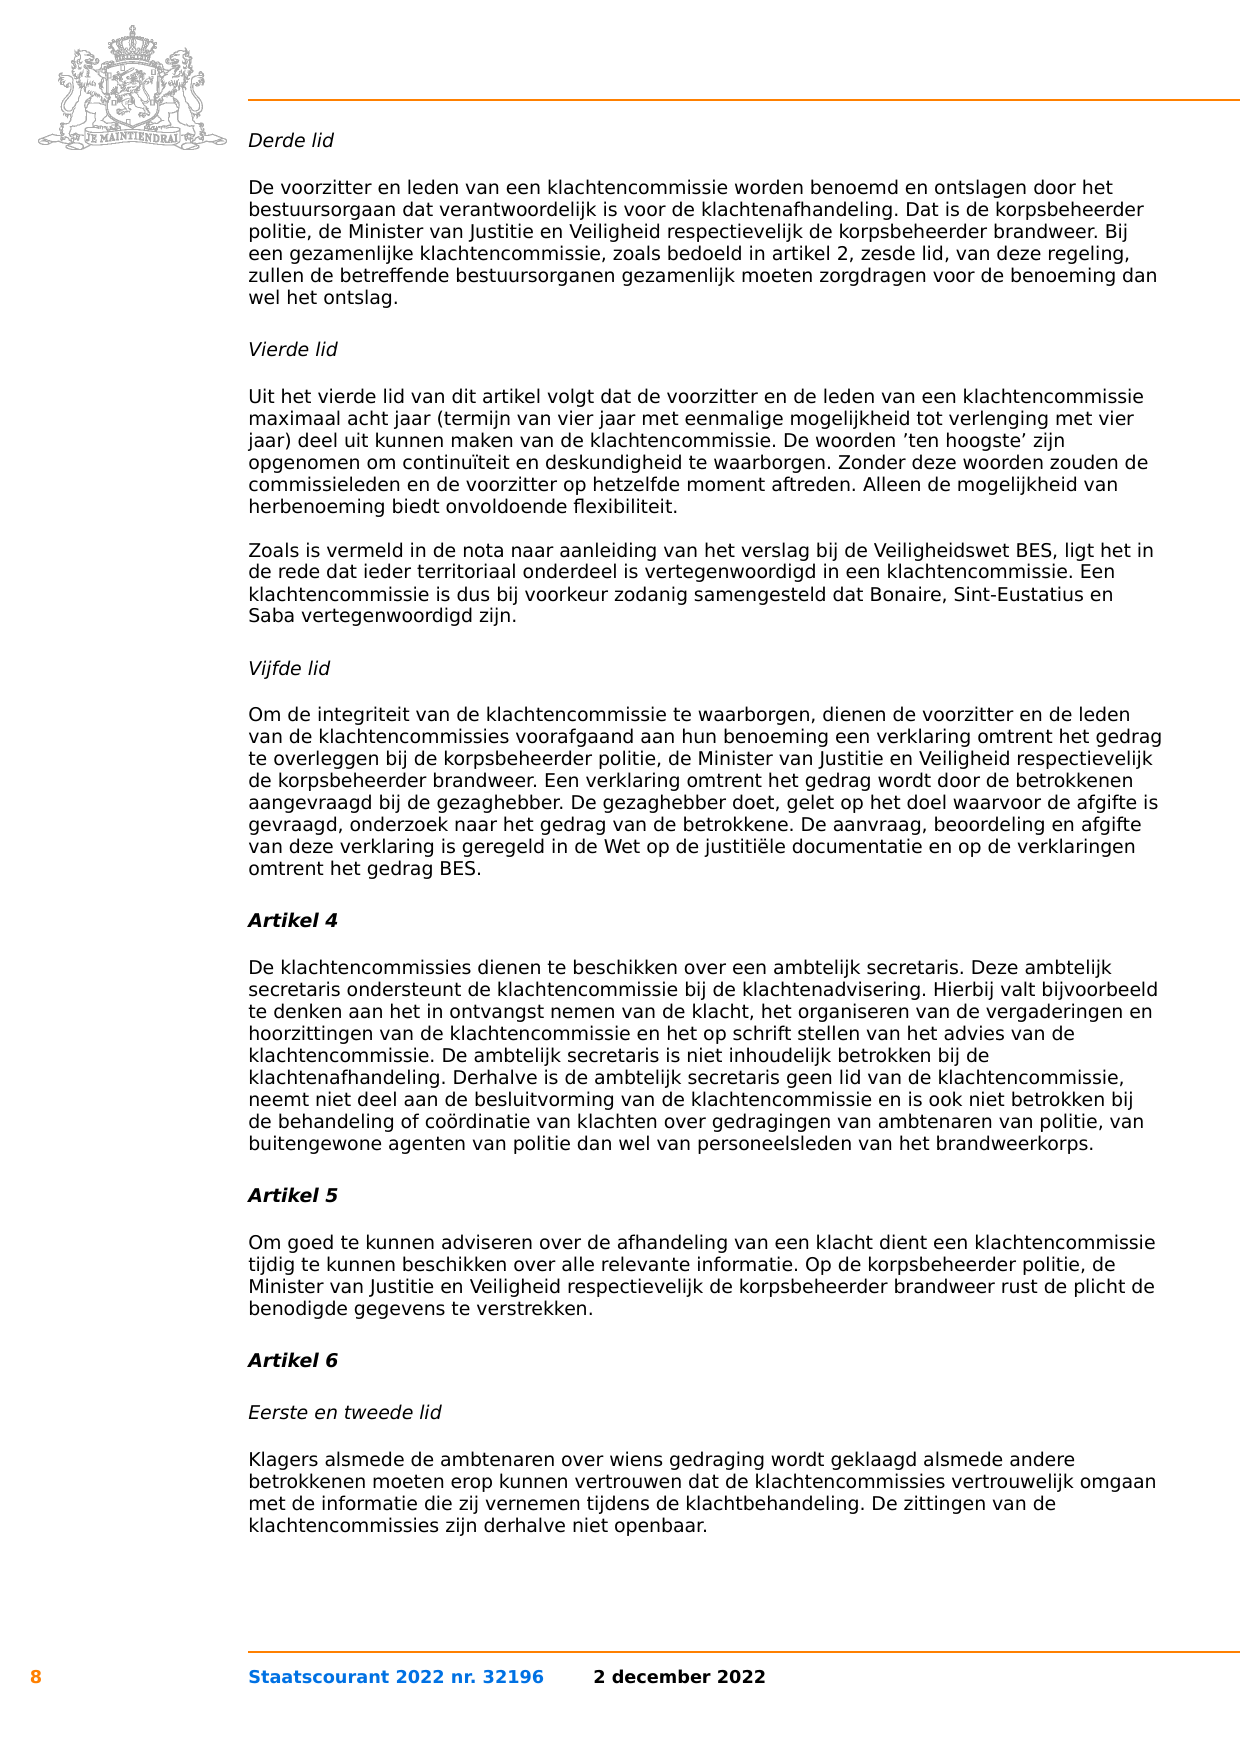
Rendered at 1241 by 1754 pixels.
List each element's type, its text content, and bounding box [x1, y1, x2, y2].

subtitle Vijfde lid [248, 657, 1163, 679]
subtitle Artikel 6 [248, 1350, 1163, 1372]
text Klagers alsmede de ambtenaren over wiens gedraging wordt geklaagd alsmede andere betrokkenen moeten erop kunnen vertrouwen dat de klachtencommissies vertrouwelijk omgaan met de informatie die zij vernemen tijdens de klachtbehandeling. De zittingen van de klachtencommissies zijn derhalve niet openbaar. [248, 1449, 1163, 1537]
text De klachtencommissies dienen te beschikken over een ambtelijk secretaris. Deze ambtelijk secretaris ondersteunt de klachtencommissie bij de klachtenadvisering. Hierbij valt bijvoorbeeld te denken aan het in ontvangst nemen van de klacht, het organiseren van de vergaderingen en hoorzittingen van de klachtencommissie en het op schrift stellen van het advies van de klachtencommissie. De ambtelijk secretaris is niet inhoudelijk betrokken bij de klachtenafhandeling. Derhalve is de ambtelijk secretaris geen lid van de klachtencommissie, neemt niet deel aan de besluitvorming van de klachtencommissie en is ook niet betrokken bij de behandeling of coördinatie van klachten over gedragingen van ambtenaren van politie, van buitengewone agenten van politie dan wel van personeelsleden van het brandweerkorps. [248, 957, 1163, 1155]
text Om goed te kunnen adviseren over de afhandeling van een klacht dient een klachtencommissie tijdig te kunnen beschikken over alle relevante informatie. Op de korpsbeheerder politie, de Minister van Justitie en Veiligheid respectievelijk de korpsbeheerder brandweer rust de plicht de benodigde gegevens te verstrekken. [248, 1232, 1163, 1320]
picture [38, 25, 227, 150]
text Om de integriteit van de klachtencommissie te waarborgen, dienen de voorzitter en de leden van de klachtencommissies voorafgaand aan hun benoeming een verklaring omtrent het gedrag te overleggen bij de korpsbeheerder politie, de Minister van Justitie en Veiligheid respectievelijk de korpsbeheerder brandweer. Een verklaring omtrent het gedrag wordt door de betrokkenen aangevraagd bij de gezaghebber. De gezaghebber doet, gelet op het doel waarvoor de afgifte is gevraagd, onderzoek naar het gedrag van de betrokkene. De aanvraag, beoordeling en afgifte van deze verklaring is geregeld in de Wet op de justitiële documentatie en op de verklaringen omtrent het gedrag BES. [248, 704, 1163, 880]
subtitle Artikel 4 [248, 910, 1163, 932]
subtitle Eerste en tweede lid [248, 1402, 1163, 1424]
text De voorzitter en leden van een klachtencommissie worden benoemd en ontslagen door het bestuursorgaan dat verantwoordelijk is voor de klachtenafhandeling. Dat is de korpsbeheerder politie, de Minister van Justitie en Veiligheid respectievelijk de korpsbeheerder brandweer. Bij een gezamenlijke klachtencommissie, zoals bedoeld in artikel 2, zesde lid, van deze regeling, zullen de betreffende bestuursorganen gezamenlijk moeten zorgdragen voor de benoeming dan wel het ontslag. [248, 177, 1163, 309]
subtitle Artikel 5 [248, 1185, 1163, 1207]
subtitle Vierde lid [248, 339, 1163, 361]
subtitle Derde lid [248, 130, 1163, 152]
text Zoals is vermeld in de nota naar aanleiding van het verslag bij de Veiligheidswet BES, ligt het in de rede dat ieder territoriaal onderdeel is vertegenwoordigd in een klachtencommissie. Een klachtencommissie is dus bij voorkeur zodanig samengesteld dat Bonaire, Sint-Eustatius en Saba vertegenwoordigd zijn. [248, 539, 1163, 627]
text Uit het vierde lid van dit artikel volgt dat de voorzitter en de leden van een klachtencommissie maximaal acht jaar (termijn van vier jaar met eenmalige mogelijkheid tot verlenging met vier jaar) deel uit kunnen maken van de klachtencommissie. De woorden ’ten hoogste’ zijn opgenomen om continuïteit en deskundigheid te waarborgen. Zonder deze woorden zouden de commissieleden en de voorzitter op hetzelfde moment aftreden. Alleen de mogelijkheid van herbenoeming biedt onvoldoende flexibiliteit. [248, 386, 1163, 518]
